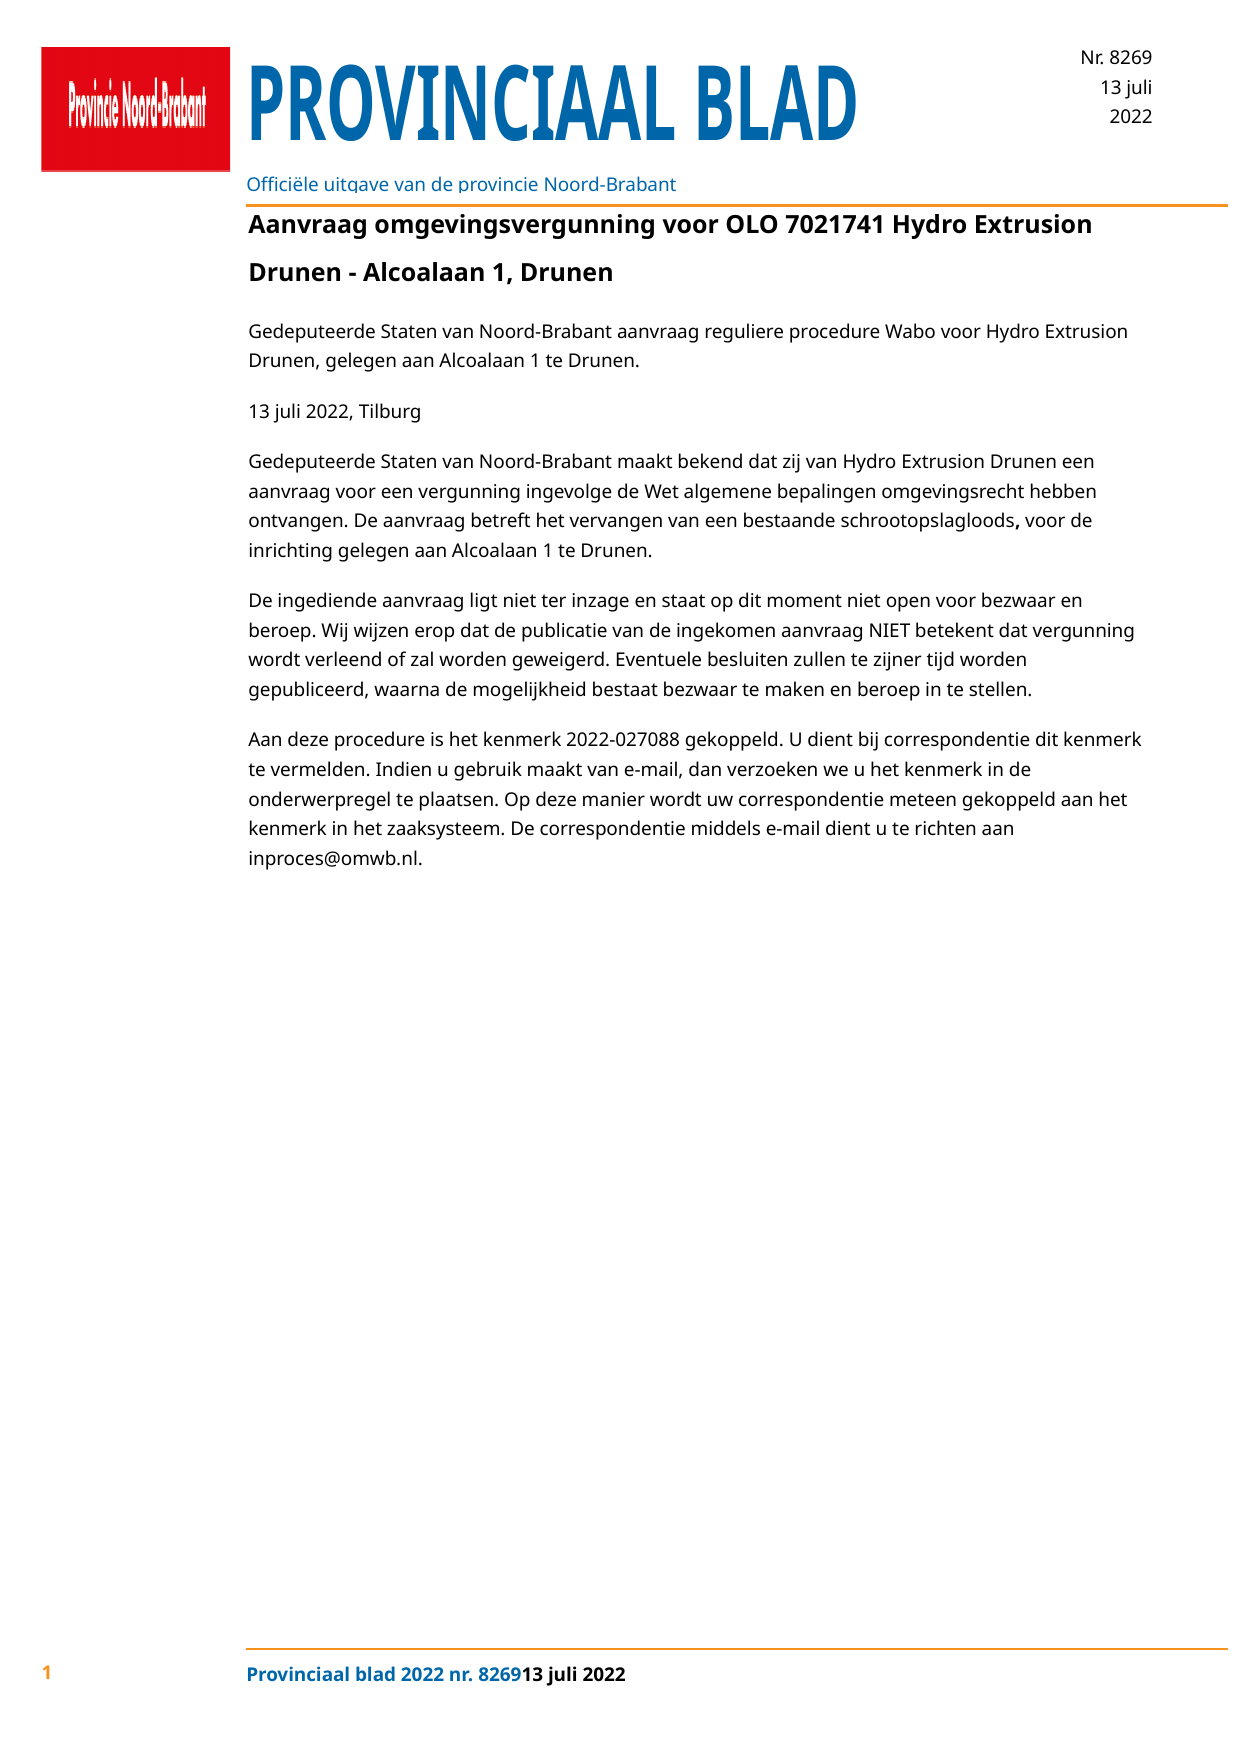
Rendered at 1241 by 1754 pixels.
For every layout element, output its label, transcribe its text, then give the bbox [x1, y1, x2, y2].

text 13 juli 2022, Tilburg [248, 398, 1152, 424]
text De ingediende aanvraag ligt niet ter inzage en staat op dit moment niet open voor bezwaar en beroep. Wij wijzen erop dat de publicatie van de ingekomen aanvraag NIET betekent dat vergunning wordt verleend of zal worden geweigerd. Eventuele besluiten zullen te zijner tijd worden gepubliceerd, waarna de mogelijkheid bestaat bezwaar te maken en beroep in te stellen. [248, 587, 1152, 702]
text Gedeputeerde Staten van Noord-Brabant maakt bekend dat zij van Hydro Extrusion Drunen een aanvraag voor een vergunning ingevolge de Wet algemene bepalingen omgevingsrecht hebben ontvangen. De aanvraag betreft het vervangen van een bestaande schrootopslagloods, voor de inrichting gelegen aan Alcoalaan 1 te Drunen. [248, 448, 1152, 563]
picture [41, 47, 231, 172]
text Aan deze procedure is het kenmerk 2022-027088 gekoppeld. U dient bij correspondentie dit kenmerk te vermelden. Indien u gebruik maakt van e-mail, dan verzoeken we u het kenmerk in de onderwerpregel te plaatsen. Op deze manier wordt uw correspondentie meteen gekoppeld aan het kenmerk in het zaaksysteem. De correspondentie middels e-mail dient u te richten aan inproces@omwb.nl. [248, 727, 1152, 871]
text Gedeputeerde Staten van Noord-Brabant aanvraag reguliere procedure Wabo voor Hydro Extrusion Drunen, gelegen aan Alcoalaan 1 te Drunen. [248, 318, 1152, 373]
text Aanvraag omgevingsvergunning voor OLO 7021741 Hydro Extrusion Drunen - Alcoalaan 1, Drunen [248, 207, 1152, 288]
